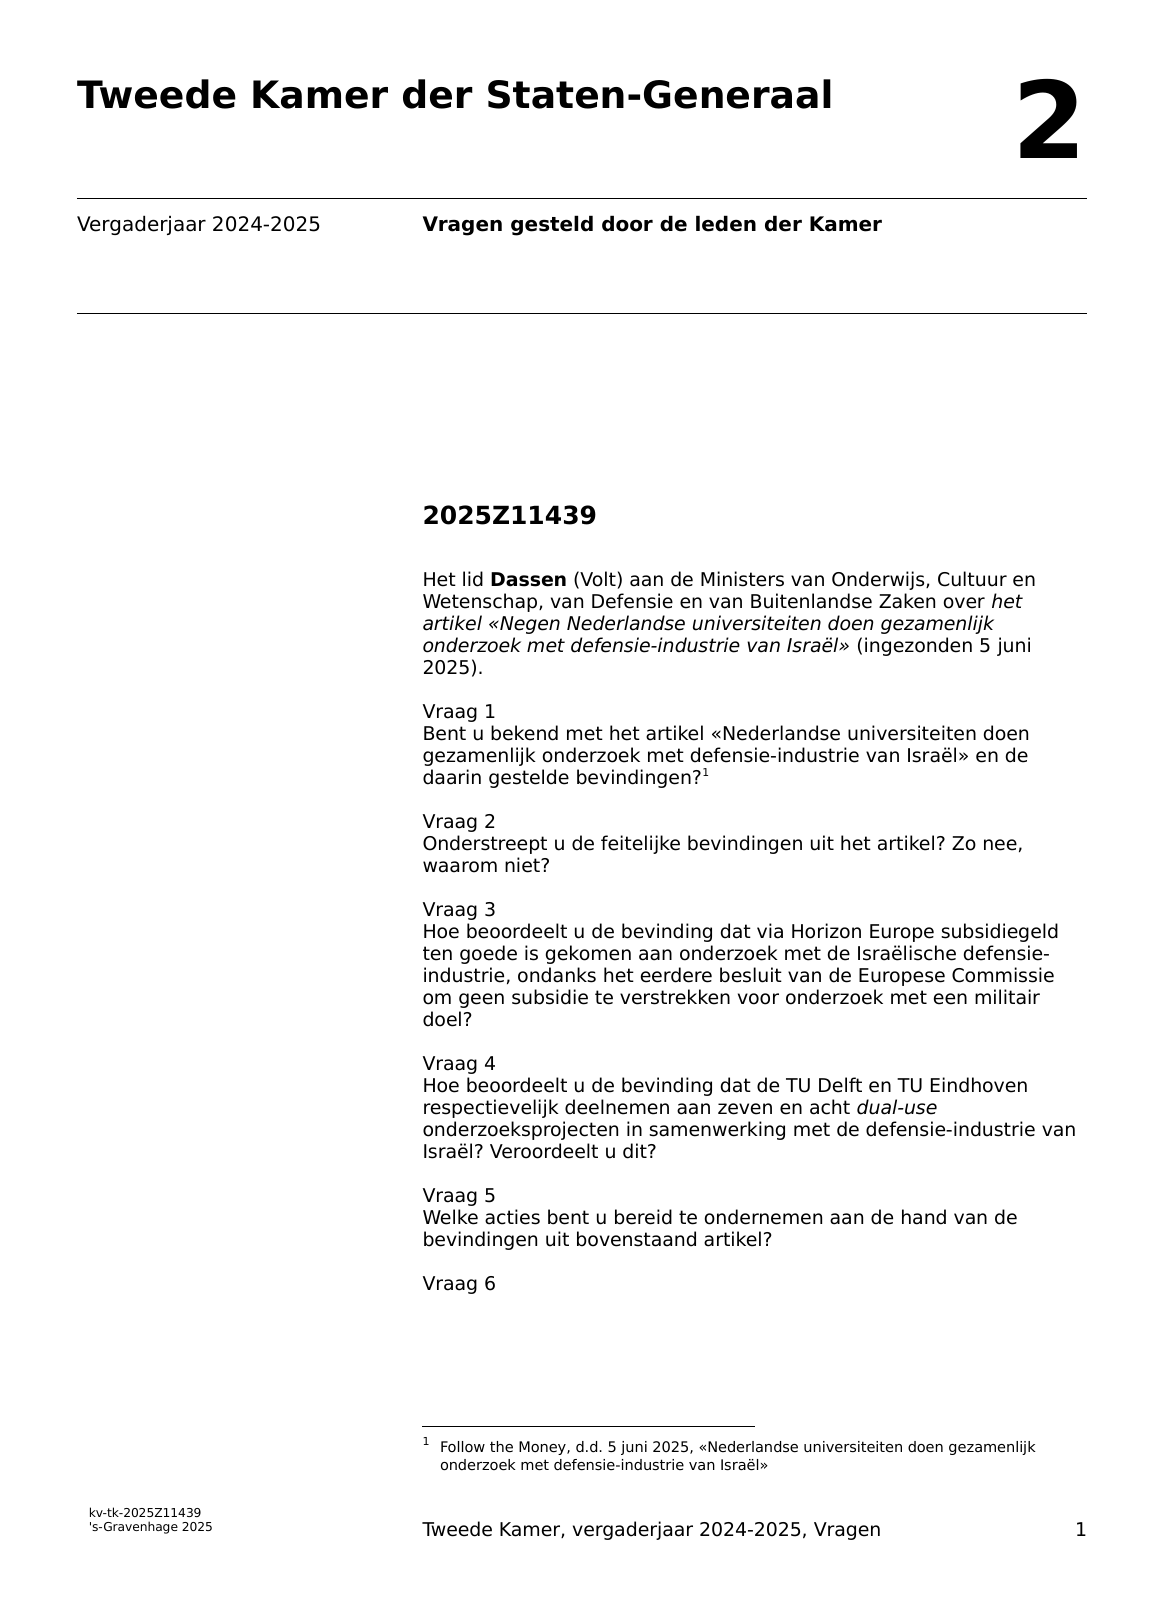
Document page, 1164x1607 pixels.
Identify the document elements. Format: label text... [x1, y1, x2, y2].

text 2025Z11439 [422, 501, 1087, 531]
text Vraag 3 [422, 899, 1087, 921]
text Onderstreept u de feitelijke bevindingen uit het artikel? Zo nee, waarom niet? [422, 833, 1087, 877]
text Hoe beoordeelt u de bevinding dat de TU Delft en TU Eindhoven respectievelijk deelnemen aan zeven en acht dual-use onderzoeksprojecten in samenwerking met de defensie-industrie van Israël? Veroordeelt u dit? [422, 1075, 1087, 1163]
text Vraag 4 [422, 1053, 1087, 1075]
table_header Tweede Kamer der Staten-Generaal [77, 59, 886, 198]
text Welke acties bent u bereid te ondernemen aan de hand van de bevindingen uit bovenstaand artikel? [422, 1207, 1087, 1251]
text Vraag 5 [422, 1185, 1087, 1207]
table_cell Vragen gesteld door de leden der Kamer [422, 199, 1087, 313]
text Follow the Money, d.d. 5 juni 2025, «Nederlandse universiteiten doen gezamenlijk onderzoek met defensie-industrie van Israël» [422, 1435, 1087, 1474]
text Het lid Dassen (Volt) aan de Ministers van Onderwijs, Cultuur en Wetenschap, van Defensie en van Buitenlandse Zaken over het artikel «Negen Nederlandse universiteiten doen gezamenlijk onderzoek met defensie-industrie van Israël» (ingezonden 5 juni 2025). [422, 569, 1087, 679]
text kv-tk-2025Z11439 [88, 1506, 323, 1520]
table_cell Vergaderjaar 2024-2025 [77, 199, 422, 313]
table_header 2 [886, 59, 1087, 198]
text Vraag 6 [422, 1273, 1087, 1295]
text Vraag 2 [422, 811, 1087, 833]
text Vraag 1 [422, 701, 1087, 723]
text Bent u bekend met het artikel «Nederlandse universiteiten doen gezamenlijk onderzoek met defensie-industrie van Israël» en de daarin gestelde bevindingen? [422, 723, 1087, 789]
text Hoe beoordeelt u de bevinding dat via Horizon Europe subsidiegeld ten goede is gekomen aan onderzoek met de Israëlische defensie-industrie, ondanks het eerdere besluit van de Europese Commissie om geen subsidie te verstrekken voor onderzoek met een militair doel? [422, 921, 1087, 1031]
text 's-Gravenhage 2025 [88, 1520, 323, 1534]
